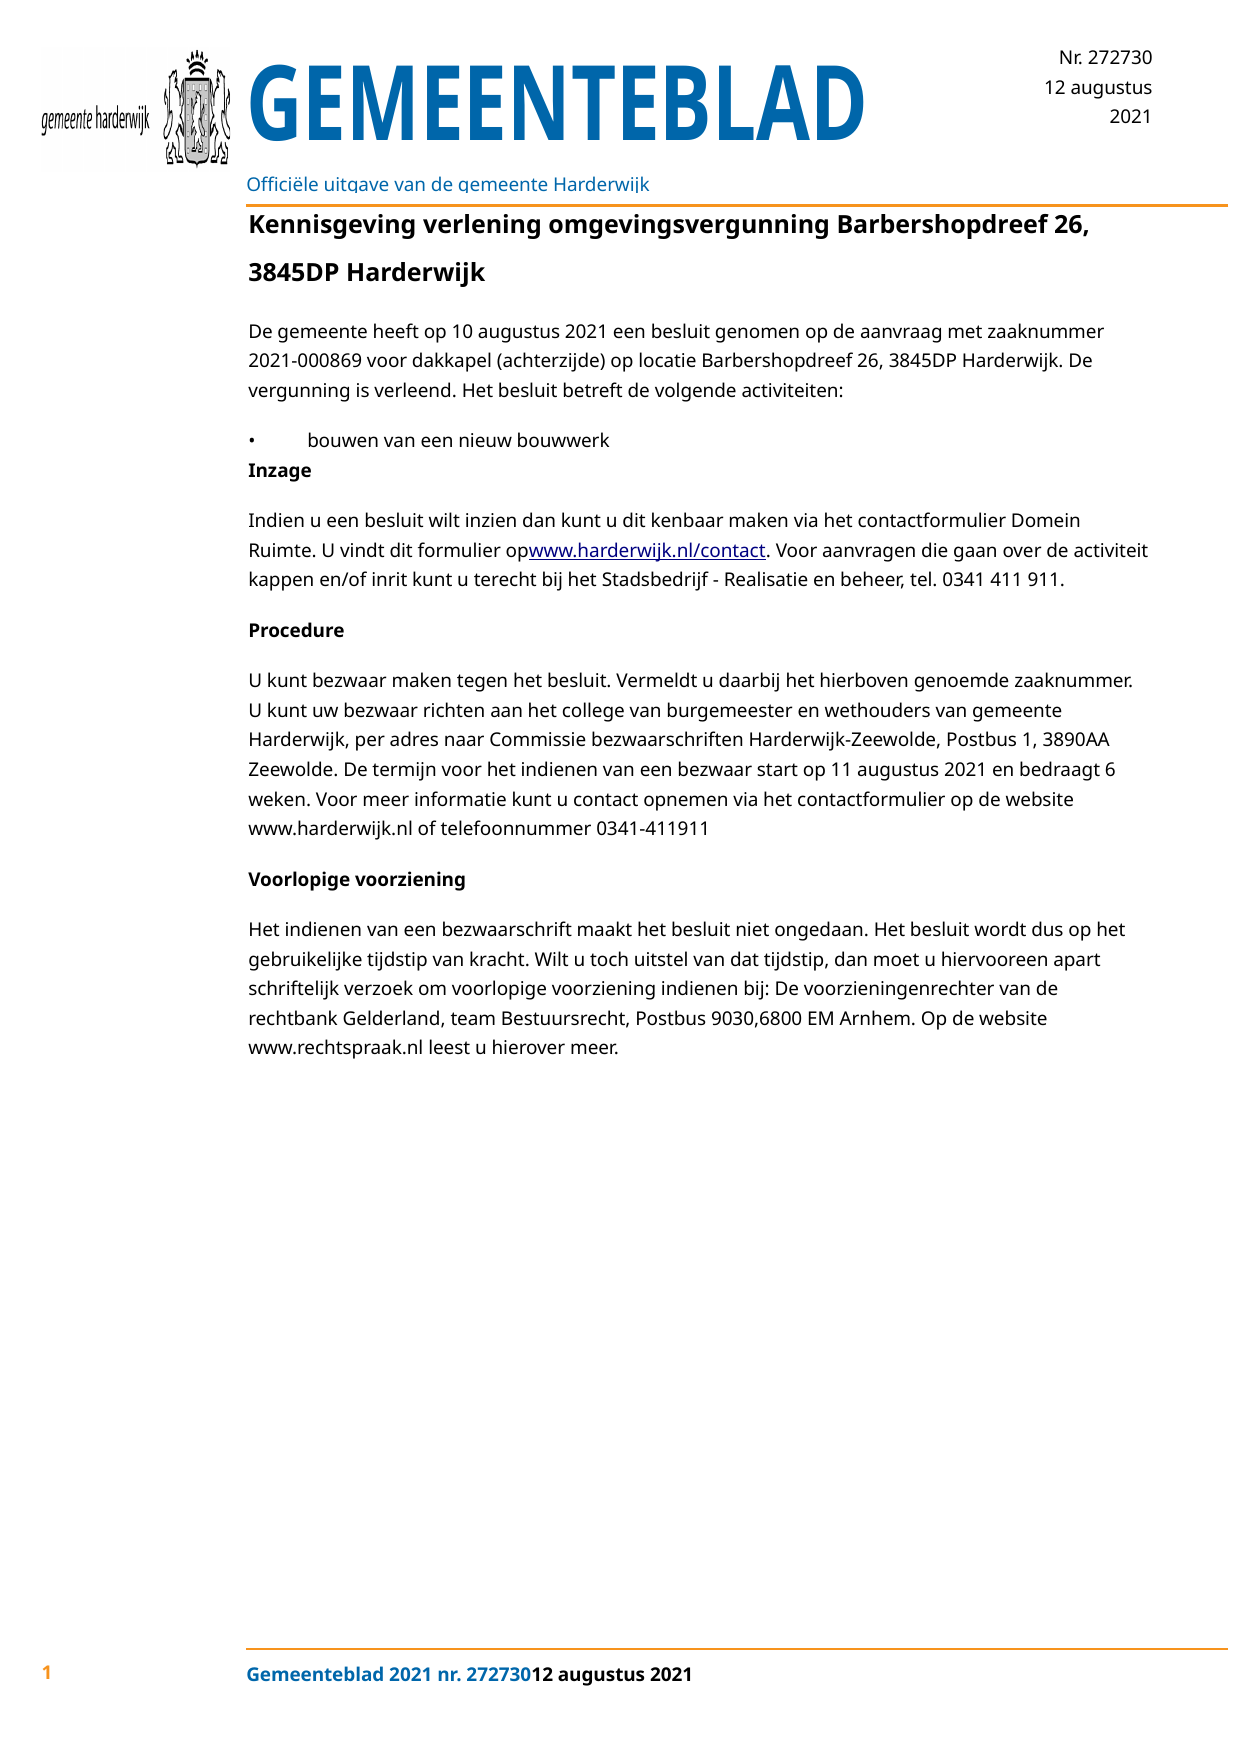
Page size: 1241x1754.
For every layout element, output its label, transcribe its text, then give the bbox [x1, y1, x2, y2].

picture [41, 47, 231, 172]
text Procedure [248, 617, 1152, 643]
text Inzage [248, 457, 1152, 483]
list bouwen van een nieuw bouwwerk [248, 427, 1152, 453]
text Indien u een besluit wilt inzien dan kunt u dit kenbaar maken via het contactformulier Domein Ruimte. U vindt dit formulier opwww.harderwijk.nl/contact. Voor aanvragen die gaan over de activiteit kappen en/of inrit kunt u terecht bij het Stadsbedrijf - Realisatie en beheer, tel. 0341 411 911. [248, 507, 1152, 592]
text Kennisgeving verlening omgevingsvergunning Barbershopdreef 26, 3845DP Harderwijk [248, 207, 1152, 288]
text De gemeente heeft op 10 augustus 2021 een besluit genomen op de aanvraag met zaaknummer 2021-000869 voor dakkapel (achterzijde) op locatie Barbershopdreef 26, 3845DP Harderwijk. De vergunning is verleend. Het besluit betreft de volgende activiteiten: [248, 318, 1152, 403]
text U kunt bezwaar maken tegen het besluit. Vermeldt u daarbij het hierboven genoemde zaaknummer. U kunt uw bezwaar richten aan het college van burgemeester en wethouders van gemeente Harderwijk, per adres naar Commissie bezwaarschriften Harderwijk-Zeewolde, Postbus 1, 3890AA Zeewolde. De termijn voor het indienen van een bezwaar start op 11 augustus 2021 en bedraagt 6 weken. Voor meer informatie kunt u contact opnemen via het contactformulier op de website www.harderwijk.nl of telefoonnummer 0341-411911 [248, 667, 1152, 841]
text Voorlopige voorziening [248, 866, 1152, 892]
text Het indienen van een bezwaarschrift maakt het besluit niet ongedaan. Het besluit wordt dus op het gebruikelijke tijdstip van kracht. Wilt u toch uitstel van dat tijdstip, dan moet u hiervooreen apart schriftelijk verzoek om voorlopige voorziening indienen bij: De voorzieningenrechter van de rechtbank Gelderland, team Bestuursrecht, Postbus 9030,6800 EM Arnhem. Op de website www.rechtspraak.nl leest u hierover meer. [248, 916, 1152, 1060]
